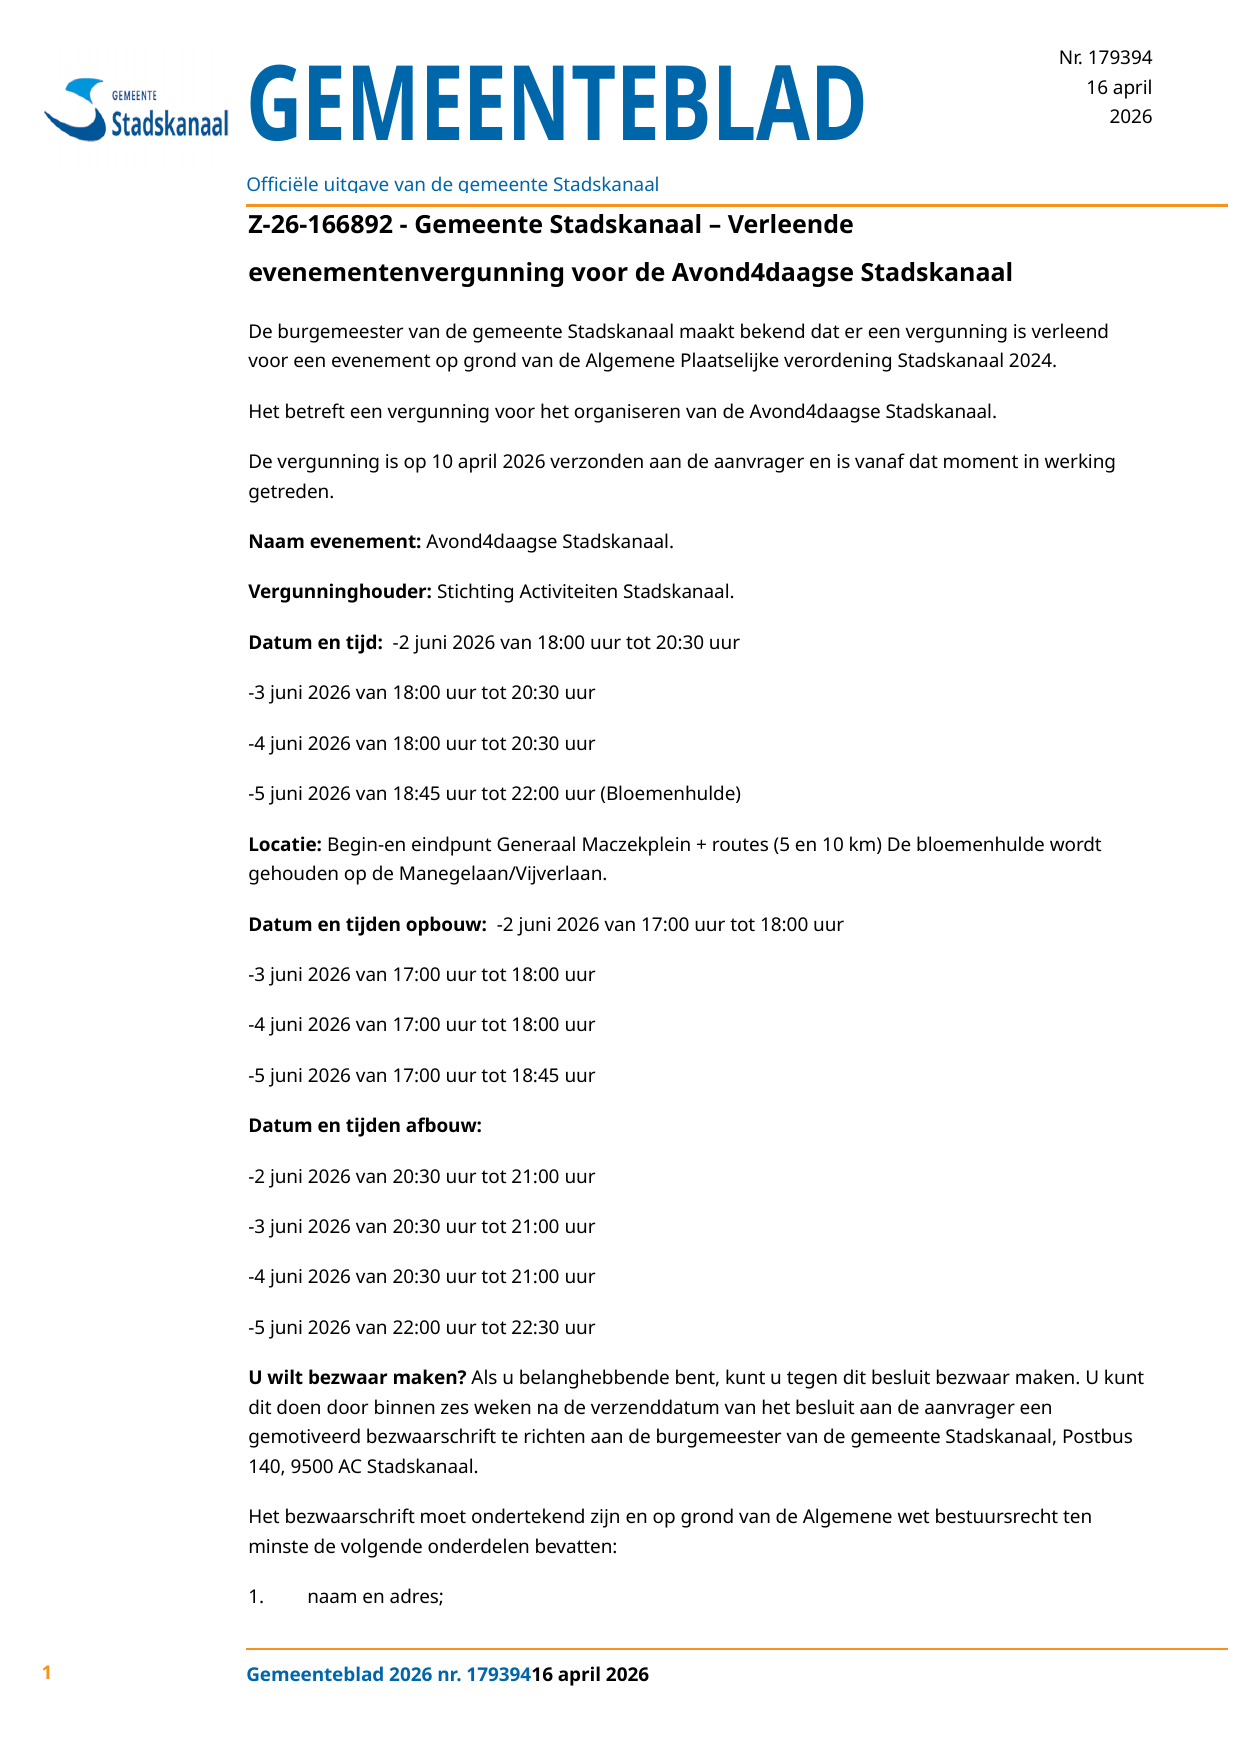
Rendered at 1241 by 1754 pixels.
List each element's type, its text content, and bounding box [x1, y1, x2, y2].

text -2 juni 2026 van 20:30 uur tot 21:00 uur [248, 1163, 1152, 1189]
text Locatie: Begin-en eindpunt Generaal Maczekplein + routes (5 en 10 km) De bloemenhulde wordt gehouden op de Manegelaan/Vijverlaan. [248, 831, 1152, 886]
text -5 juni 2026 van 17:00 uur tot 18:45 uur [248, 1062, 1152, 1088]
text De vergunning is op 10 april 2026 verzonden aan de aanvrager en is vanaf dat moment in werking getreden. [248, 448, 1152, 504]
list naam en adres; [248, 1584, 1152, 1609]
text Het betreft een vergunning voor het organiseren van de Avond4daagse Stadskanaal. [248, 398, 1152, 424]
text De burgemeester van de gemeente Stadskanaal maakt bekend dat er een vergunning is verleend voor een evenement op grond van de Algemene Plaatselijke verordening Stadskanaal 2024. [248, 318, 1152, 373]
text -3 juni 2026 van 18:00 uur tot 20:30 uur [248, 679, 1152, 705]
text -4 juni 2026 van 18:00 uur tot 20:30 uur [248, 730, 1152, 756]
text -5 juni 2026 van 22:00 uur tot 22:30 uur [248, 1314, 1152, 1340]
text Datum en tijden opbouw: -2 juni 2026 van 17:00 uur tot 18:00 uur [248, 911, 1152, 937]
text Vergunninghouder: Stichting Activiteiten Stadskanaal. [248, 579, 1152, 604]
text Datum en tijden afbouw: [248, 1112, 1152, 1138]
text -5 juni 2026 van 18:45 uur tot 22:00 uur (Bloemenhulde) [248, 780, 1152, 806]
text -4 juni 2026 van 17:00 uur tot 18:00 uur [248, 1012, 1152, 1037]
text Naam evenement: Avond4daagse Stadskanaal. [248, 528, 1152, 554]
text -4 juni 2026 van 20:30 uur tot 21:00 uur [248, 1264, 1152, 1289]
text -3 juni 2026 van 20:30 uur tot 21:00 uur [248, 1213, 1152, 1239]
text U wilt bezwaar maken? Als u belanghebbende bent, kunt u tegen dit besluit bezwaar maken. U kunt dit doen door binnen zes weken na de verzenddatum van het besluit aan de aanvrager een gemotiveerd bezwaarschrift te richten aan de burgemeester van de gemeente Stadskanaal, Postbus 140, 9500 AC Stadskanaal. [248, 1364, 1152, 1479]
text -3 juni 2026 van 17:00 uur tot 18:00 uur [248, 961, 1152, 987]
text Z-26-166892 - Gemeente Stadskanaal – Verleende evenementenvergunning voor de Avond4daagse Stadskanaal [248, 207, 1152, 288]
picture [41, 47, 231, 172]
text Het bezwaarschrift moet ondertekend zijn en op grond van de Algemene wet bestuursrecht ten minste de volgende onderdelen bevatten: [248, 1504, 1152, 1559]
text Datum en tijd: -2 juni 2026 van 18:00 uur tot 20:30 uur [248, 629, 1152, 655]
